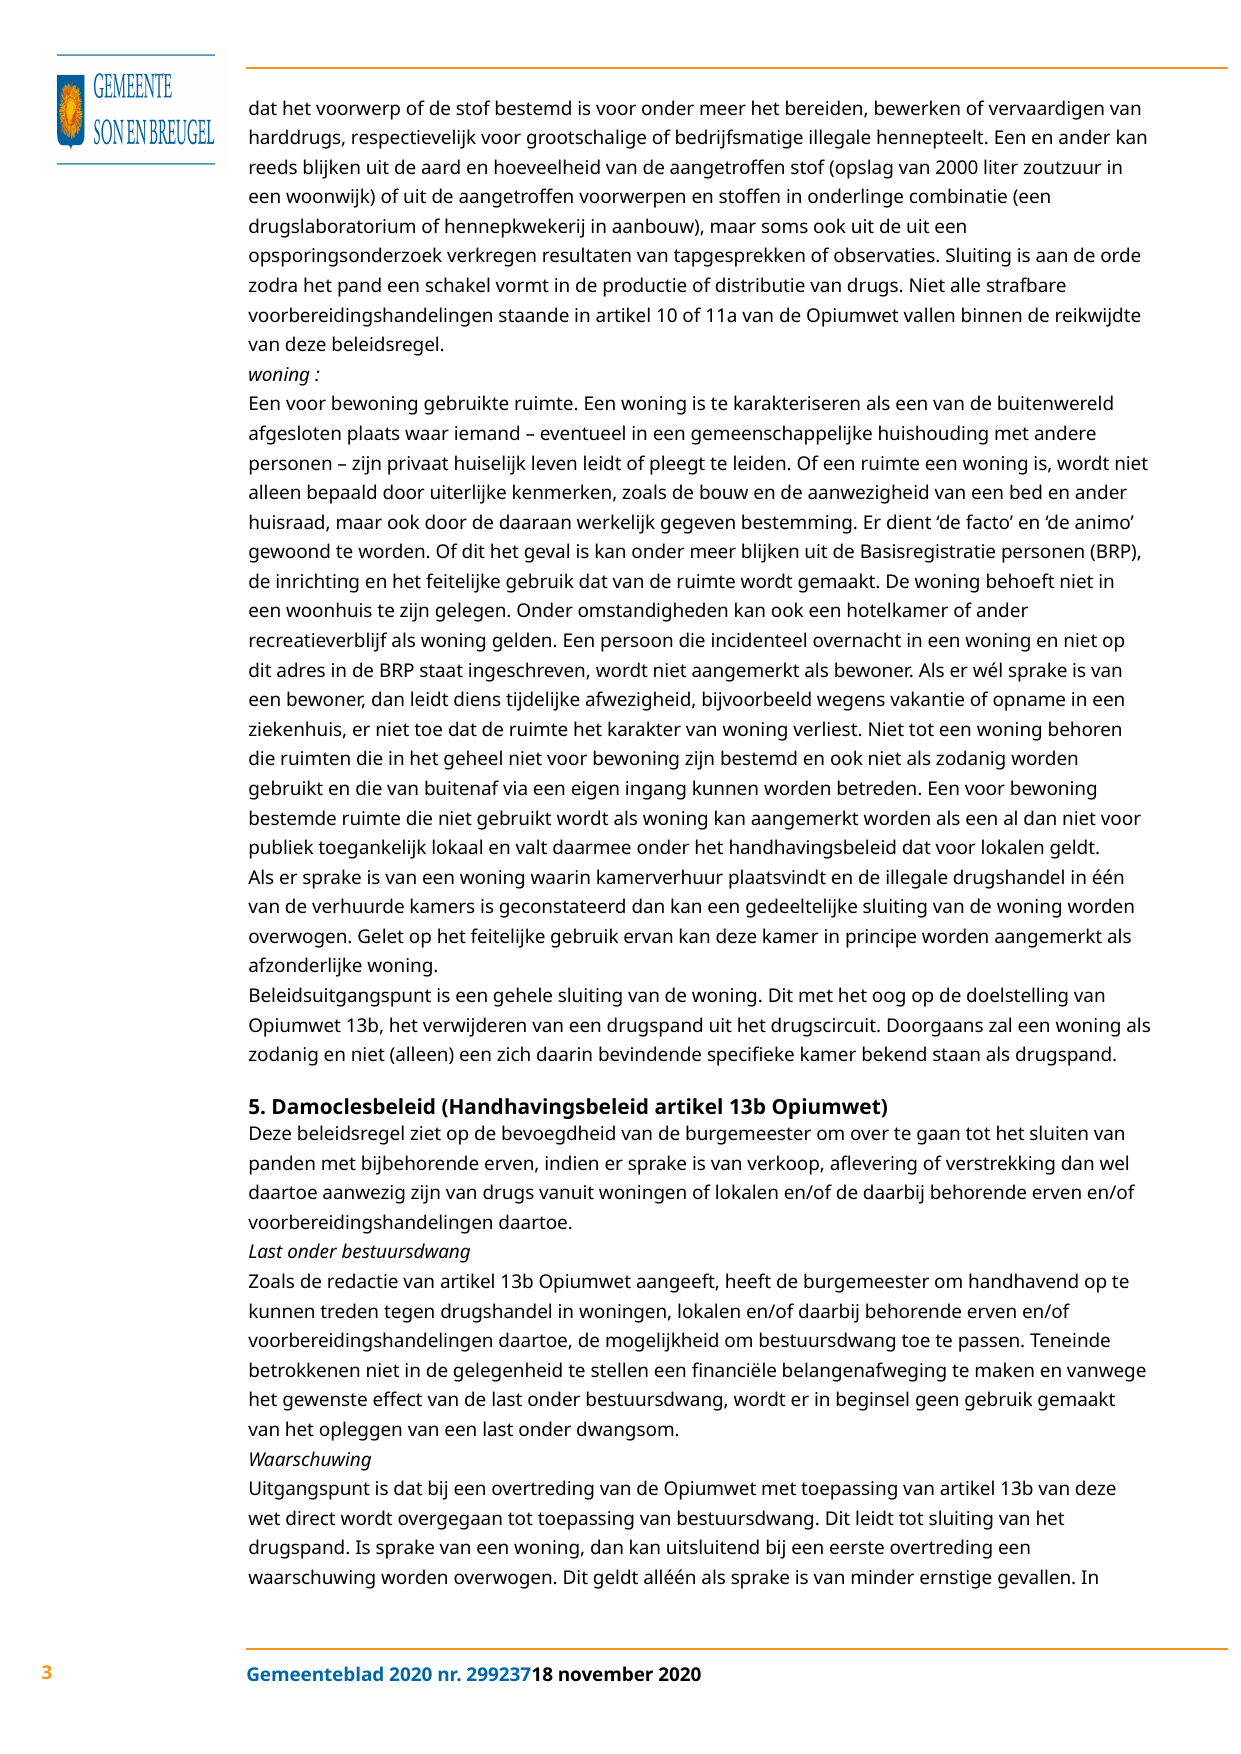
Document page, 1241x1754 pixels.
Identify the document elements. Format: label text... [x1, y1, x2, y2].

text Waarschuwing [248, 1446, 1152, 1471]
text Zoals de redactie van artikel 13b Opiumwet aangeeft, heeft de burgemeester om handhavend op te kunnen treden tegen drugshandel in woningen, lokalen en/of daarbij behorende erven en/of voorbereidingshandelingen daartoe, de mogelijkheid om bestuursdwang toe te passen. Teneinde betrokkenen niet in de gelegenheid te stellen een financiële belangenafweging te maken en vanwege het gewenste effect van de last onder bestuursdwang, wordt er in beginsel geen gebruik gemaakt van het opleggen van een last onder dwangsom. [248, 1268, 1152, 1442]
text Deze beleidsregel ziet op de bevoegdheid van de burgemeester om over te gaan tot het sluiten van panden met bijbehorende erven, indien er sprake is van verkoop, aflevering of verstrekking dan wel daartoe aanwezig zijn van drugs vanuit woningen of lokalen en/of de daarbij behorende erven en/of voorbereidingshandelingen daartoe. [248, 1120, 1152, 1235]
picture [41, 47, 231, 172]
text dat het voorwerp of de stof bestemd is voor onder meer het bereiden, bewerken of vervaardigen van harddrugs, respectievelijk voor grootschalige of bedrijfsmatige illegale hennepteelt. Een en ander kan reeds blijken uit de aard en hoeveelheid van de aangetroffen stof (opslag van 2000 liter zoutzuur in een woonwijk) of uit de aangetroffen voorwerpen en stoffen in onderlinge combinatie (een drugslaboratorium of hennepkwekerij in aanbouw), maar soms ook uit de uit een opsporingsonderzoek verkregen resultaten van tapgesprekken of observaties. Sluiting is aan de orde zodra het pand een schakel vormt in de productie of distributie van drugs. Niet alle strafbare voorbereidingshandelingen staande in artikel 10 of 11a van de Opiumwet vallen binnen de reikwijdte van deze beleidsregel. [248, 95, 1152, 357]
text 5. Damoclesbeleid (Handhavingsbeleid artikel 13b Opiumwet) [248, 1092, 1152, 1120]
text Beleidsuitgangspunt is een gehele sluiting van de woning. Dit met het oog op de doelstelling van Opiumwet 13b, het verwijderen van een drugspand uit het drugscircuit. Doorgaans zal een woning als zodanig en niet (alleen) een zich daarin bevindende specifieke kamer bekend staan als drugspand. [248, 982, 1152, 1067]
text woning : [248, 361, 1152, 387]
text Uitgangspunt is dat bij een overtreding van de Opiumwet met toepassing van artikel 13b van deze wet direct wordt overgegaan tot toepassing van bestuursdwang. Dit leidt tot sluiting van het drugspand. Is sprake van een woning, dan kan uitsluitend bij een eerste overtreding een waarschuwing worden overwogen. Dit geldt alléén als sprake is van minder ernstige gevallen. In [248, 1475, 1152, 1590]
text Een voor bewoning gebruikte ruimte. Een woning is te karakteriseren als een van de buitenwereld afgesloten plaats waar iemand – eventueel in een gemeenschappelijke huishouding met andere personen – zijn privaat huiselijk leven leidt of pleegt te leiden. Of een ruimte een woning is, wordt niet alleen bepaald door uiterlijke kenmerken, zoals de bouw en de aanwezigheid van een bed en ander huisraad, maar ook door de daaraan werkelijk gegeven bestemming. Er dient ‘de facto’ en ‘de animo’ gewoond te worden. Of dit het geval is kan onder meer blijken uit de Basisregistratie personen (BRP), de inrichting en het feitelijke gebruik dat van de ruimte wordt gemaakt. De woning behoeft niet in een woonhuis te zijn gelegen. Onder omstandigheden kan ook een hotelkamer of ander recreatieverblijf als woning gelden. Een persoon die incidenteel overnacht in een woning en niet op dit adres in de BRP staat ingeschreven, wordt niet aangemerkt als bewoner. Als er wél sprake is van een bewoner, dan leidt diens tijdelijke afwezigheid, bijvoorbeeld wegens vakantie of opname in een ziekenhuis, er niet toe dat de ruimte het karakter van woning verliest. Niet tot een woning behoren die ruimten die in het geheel niet voor bewoning zijn bestemd en ook niet als zodanig worden gebruikt en die van buitenaf via een eigen ingang kunnen worden betreden. Een voor bewoning bestemde ruimte die niet gebruikt wordt als woning kan aangemerkt worden als een al dan niet voor publiek toegankelijk lokaal en valt daarmee onder het handhavingsbeleid dat voor lokalen geldt. [248, 391, 1152, 860]
text Last onder bestuursdwang [248, 1239, 1152, 1264]
text Als er sprake is van een woning waarin kamerverhuur plaatsvindt en de illegale drugshandel in één van de verhuurde kamers is geconstateerd dan kan een gedeeltelijke sluiting van de woning worden overwogen. Gelet op het feitelijke gebruik ervan kan deze kamer in principe worden aangemerkt als afzonderlijke woning. [248, 864, 1152, 978]
